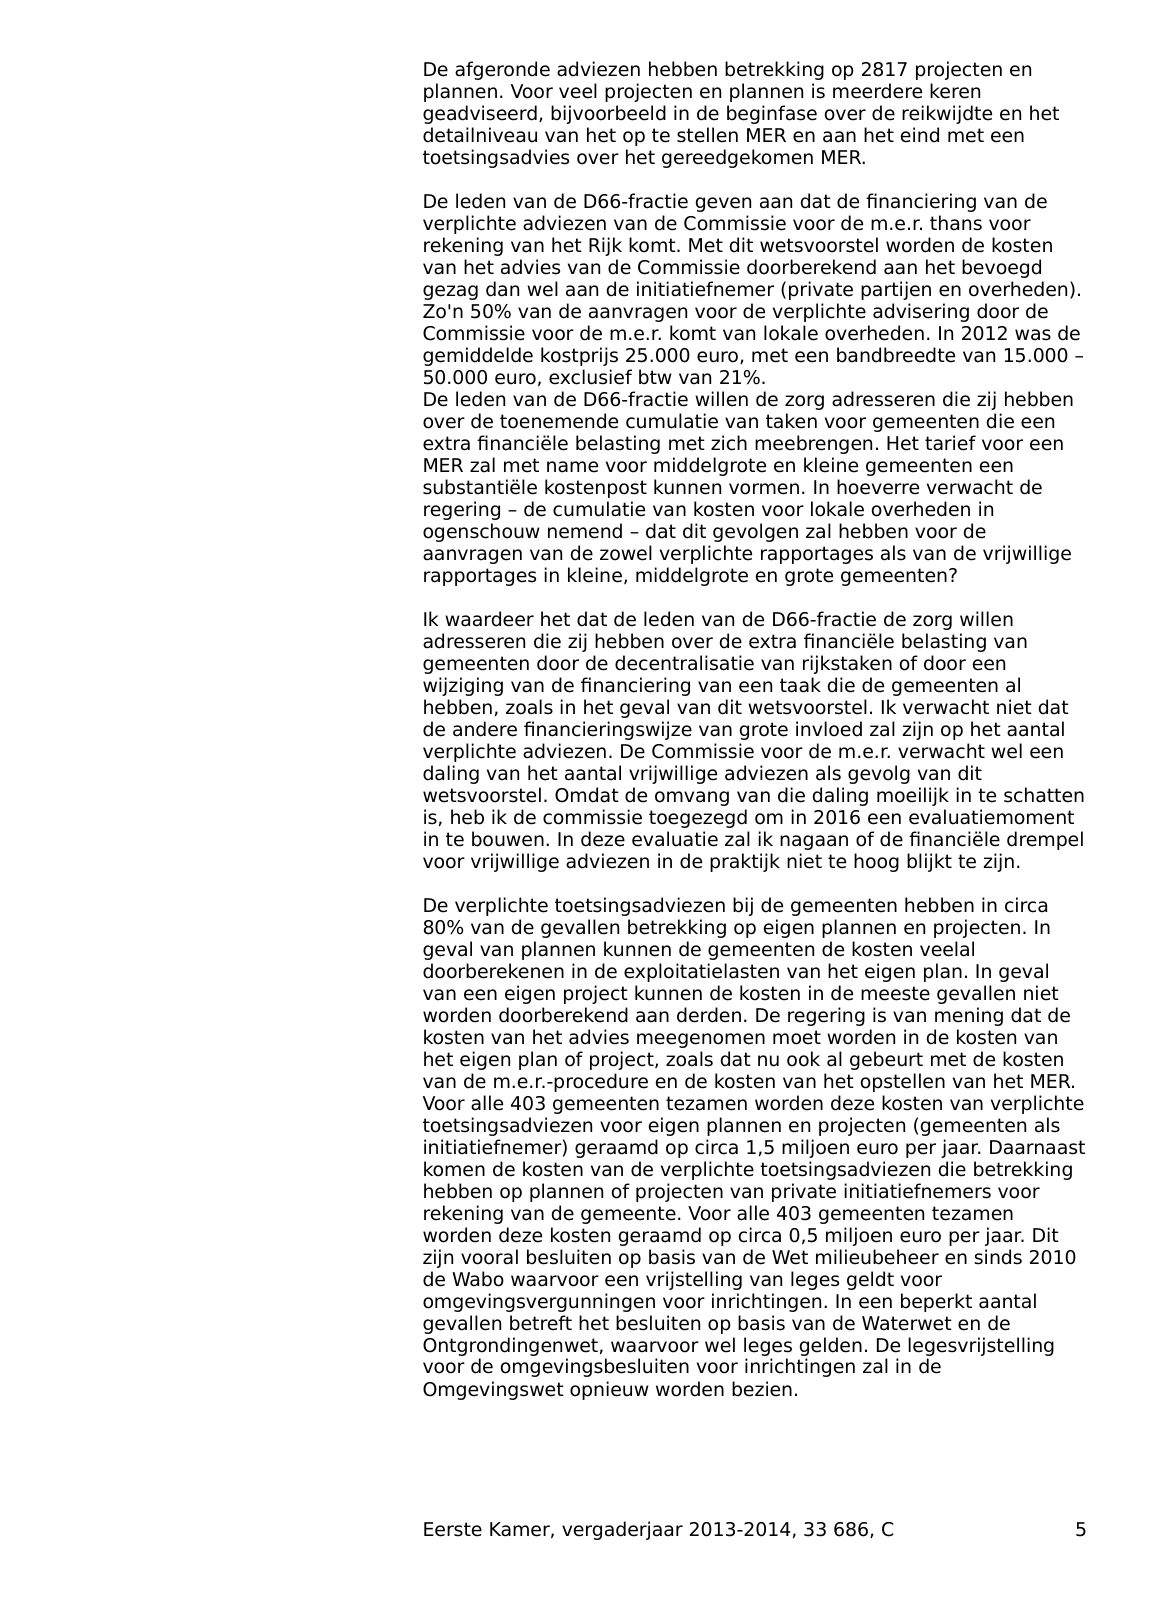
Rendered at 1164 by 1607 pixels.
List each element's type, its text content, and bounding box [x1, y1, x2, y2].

text De afgeronde adviezen hebben betrekking op 2817 projecten en plannen. Voor veel projecten en plannen is meerdere keren geadviseerd, bijvoorbeeld in de beginfase over de reikwijdte en het detailniveau van het op te stellen MER en aan het eind met een toetsingsadvies over het gereedgekomen MER. [422, 59, 1087, 169]
text De leden van de D66-fractie willen de zorg adresseren die zij hebben over de toenemende cumulatie van taken voor gemeenten die een extra financiële belasting met zich meebrengen. Het tarief voor een MER zal met name voor middelgrote en kleine gemeenten een substantiële kostenpost kunnen vormen. In hoeverre verwacht de regering – de cumulatie van kosten voor lokale overheden in ogenschouw nemend – dat dit gevolgen zal hebben voor de aanvragen van de zowel verplichte rapportages als van de vrijwillige rapportages in kleine, middelgrote en grote gemeenten? [422, 389, 1087, 587]
text De leden van de D66-fractie geven aan dat de financiering van de verplichte adviezen van de Commissie voor de m.e.r. thans voor rekening van het Rijk komt. Met dit wetsvoorstel worden de kosten van het advies van de Commissie doorberekend aan het bevoegd gezag dan wel aan de initiatiefnemer (private partijen en overheden). Zo'n 50% van de aanvragen voor de verplichte advisering door de Commissie voor de m.e.r. komt van lokale overheden. In 2012 was de gemiddelde kostprijs 25.000 euro, met een bandbreedte van 15.000 – 50.000 euro, exclusief btw van 21%. [422, 191, 1087, 389]
text De verplichte toetsingsadviezen bij de gemeenten hebben in circa 80% van de gevallen betrekking op eigen plannen en projecten. In geval van plannen kunnen de gemeenten de kosten veelal doorberekenen in de exploitatielasten van het eigen plan. In geval van een eigen project kunnen de kosten in de meeste gevallen niet worden doorberekend aan derden. De regering is van mening dat de kosten van het advies meegenomen moet worden in de kosten van het eigen plan of project, zoals dat nu ook al gebeurt met de kosten van de m.e.r.-procedure en de kosten van het opstellen van het MER. Voor alle 403 gemeenten tezamen worden deze kosten van verplichte toetsingsadviezen voor eigen plannen en projecten (gemeenten als initiatiefnemer) geraamd op circa 1,5 miljoen euro per jaar. Daarnaast komen de kosten van de verplichte toetsingsadviezen die betrekking hebben op plannen of projecten van private initiatiefnemers voor rekening van de gemeente. Voor alle 403 gemeenten tezamen worden deze kosten geraamd op circa 0,5 miljoen euro per jaar. Dit zijn vooral besluiten op basis van de Wet milieubeheer en sinds 2010 de Wabo waarvoor een vrijstelling van leges geldt voor omgevingsvergunningen voor inrichtingen. In een beperkt aantal gevallen betreft het besluiten op basis van de Waterwet en de Ontgrondingenwet, waarvoor wel leges gelden. De legesvrijstelling voor de omgevingsbesluiten voor inrichtingen zal in de Omgevingswet opnieuw worden bezien. [422, 895, 1087, 1400]
text Ik waardeer het dat de leden van de D66-fractie de zorg willen adresseren die zij hebben over de extra financiële belasting van gemeenten door de decentralisatie van rijkstaken of door een wijziging van de financiering van een taak die de gemeenten al hebben, zoals in het geval van dit wetsvoorstel. Ik verwacht niet dat de andere financieringswijze van grote invloed zal zijn op het aantal verplichte adviezen. De Commissie voor de m.e.r. verwacht wel een daling van het aantal vrijwillige adviezen als gevolg van dit wetsvoorstel. Omdat de omvang van die daling moeilijk in te schatten is, heb ik de commissie toegezegd om in 2016 een evaluatiemoment in te bouwen. In deze evaluatie zal ik nagaan of de financiële drempel voor vrijwillige adviezen in de praktijk niet te hoog blijkt te zijn. [422, 609, 1087, 873]
